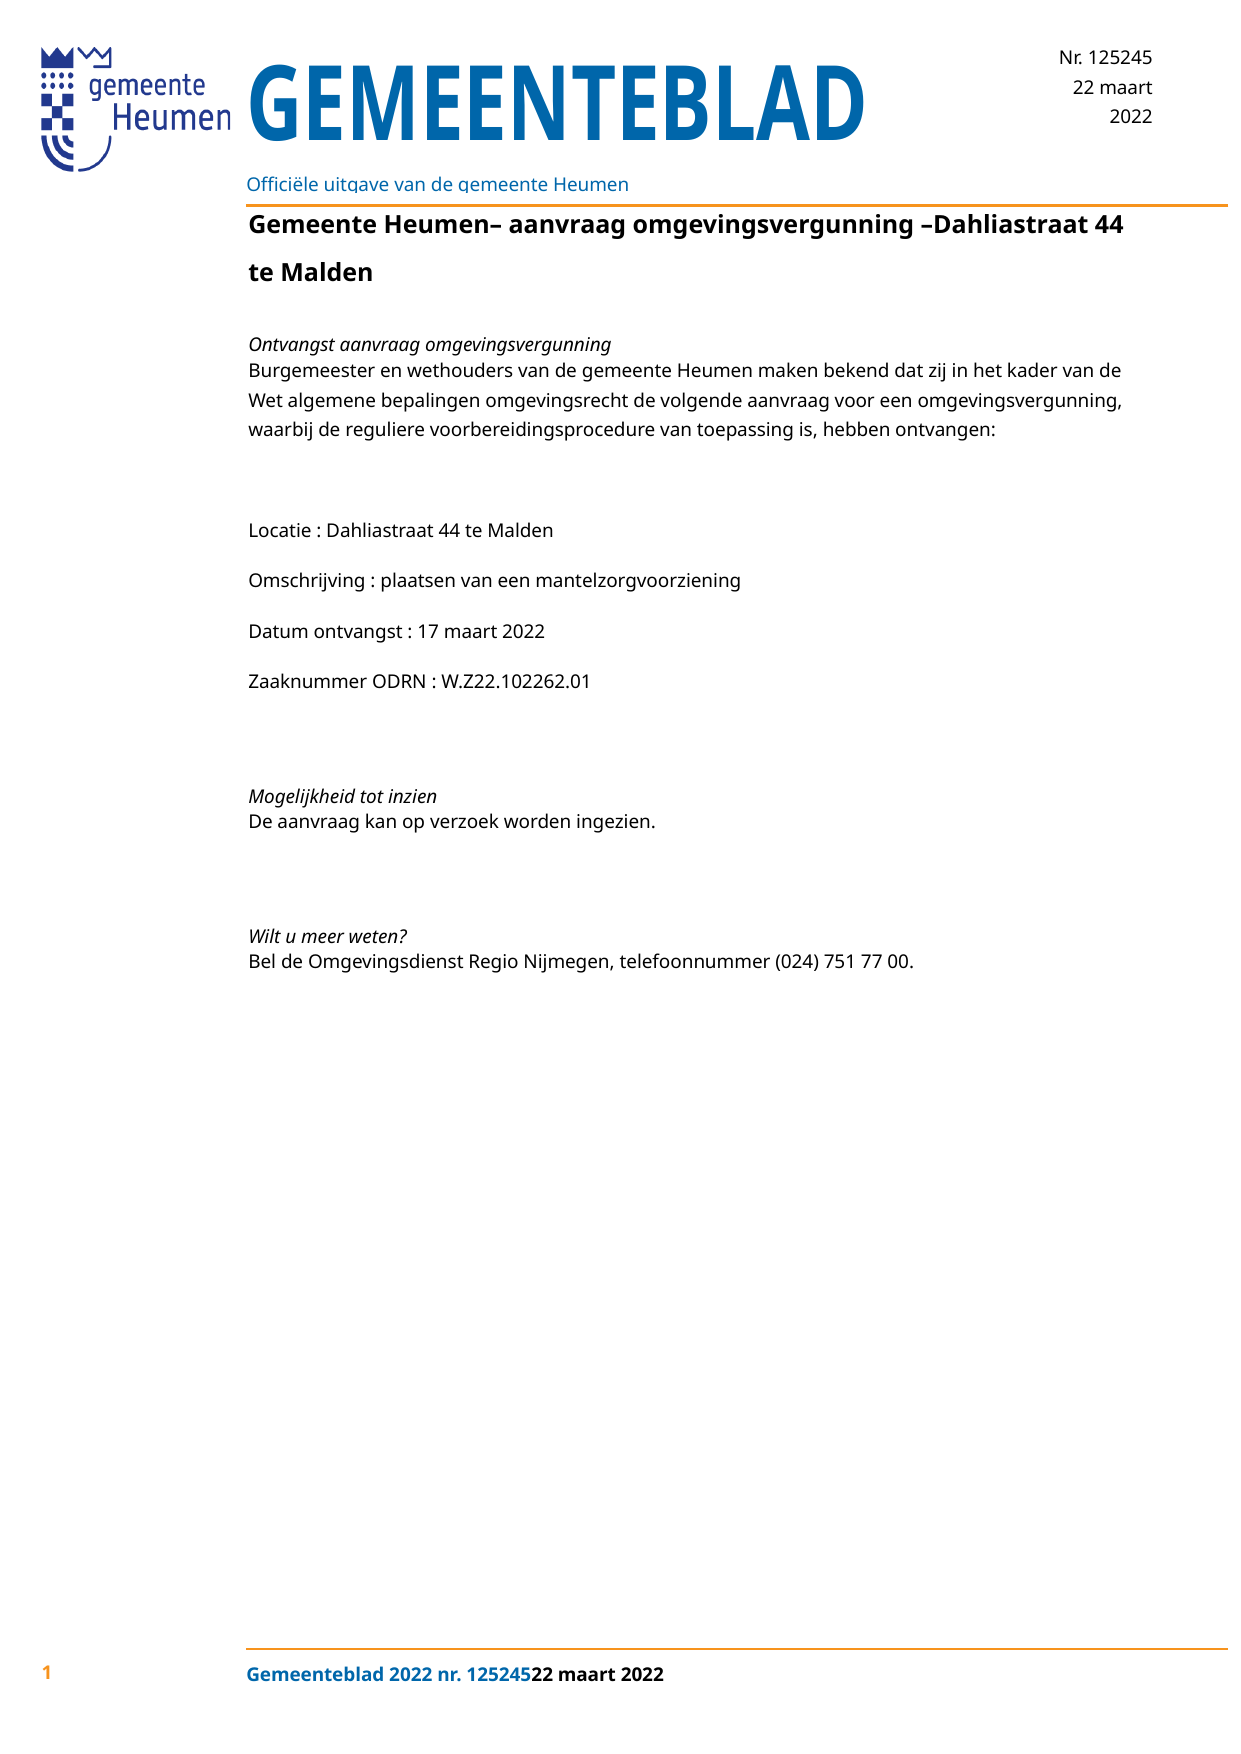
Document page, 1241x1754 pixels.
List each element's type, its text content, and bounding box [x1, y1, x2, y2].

picture [41, 47, 231, 172]
text Mogelijkheid tot inzien [248, 783, 1152, 808]
text De aanvraag kan op verzoek worden ingezien. [248, 808, 1152, 834]
text Gemeente Heumen– aanvraag omgevingsvergunning –Dahliastraat 44 te Malden [248, 207, 1152, 288]
text Zaaknummer ODRN : W.Z22.102262.01 [248, 668, 1152, 694]
text Omschrijving : plaatsen van een mantelzorgvoorziening [248, 568, 1152, 593]
text Ontvangst aanvraag omgevingsvergunning [248, 331, 1152, 357]
text Bel de Omgevingsdienst Regio Nijmegen, telefoonnummer (024) 751 77 00. [248, 949, 1152, 974]
text Burgemeester en wethouders van de gemeente Heumen maken bekend dat zij in het kader van de Wet algemene bepalingen omgevingsrecht de volgende aanvraag voor een omgevingsvergunning, waarbij de reguliere voorbereidingsprocedure van toepassing is, hebben ontvangen: [248, 357, 1152, 442]
text Locatie : Dahliastraat 44 te Malden [248, 517, 1152, 543]
text Datum ontvangst : 17 maart 2022 [248, 618, 1152, 644]
text Wilt u meer weten? [248, 923, 1152, 949]
